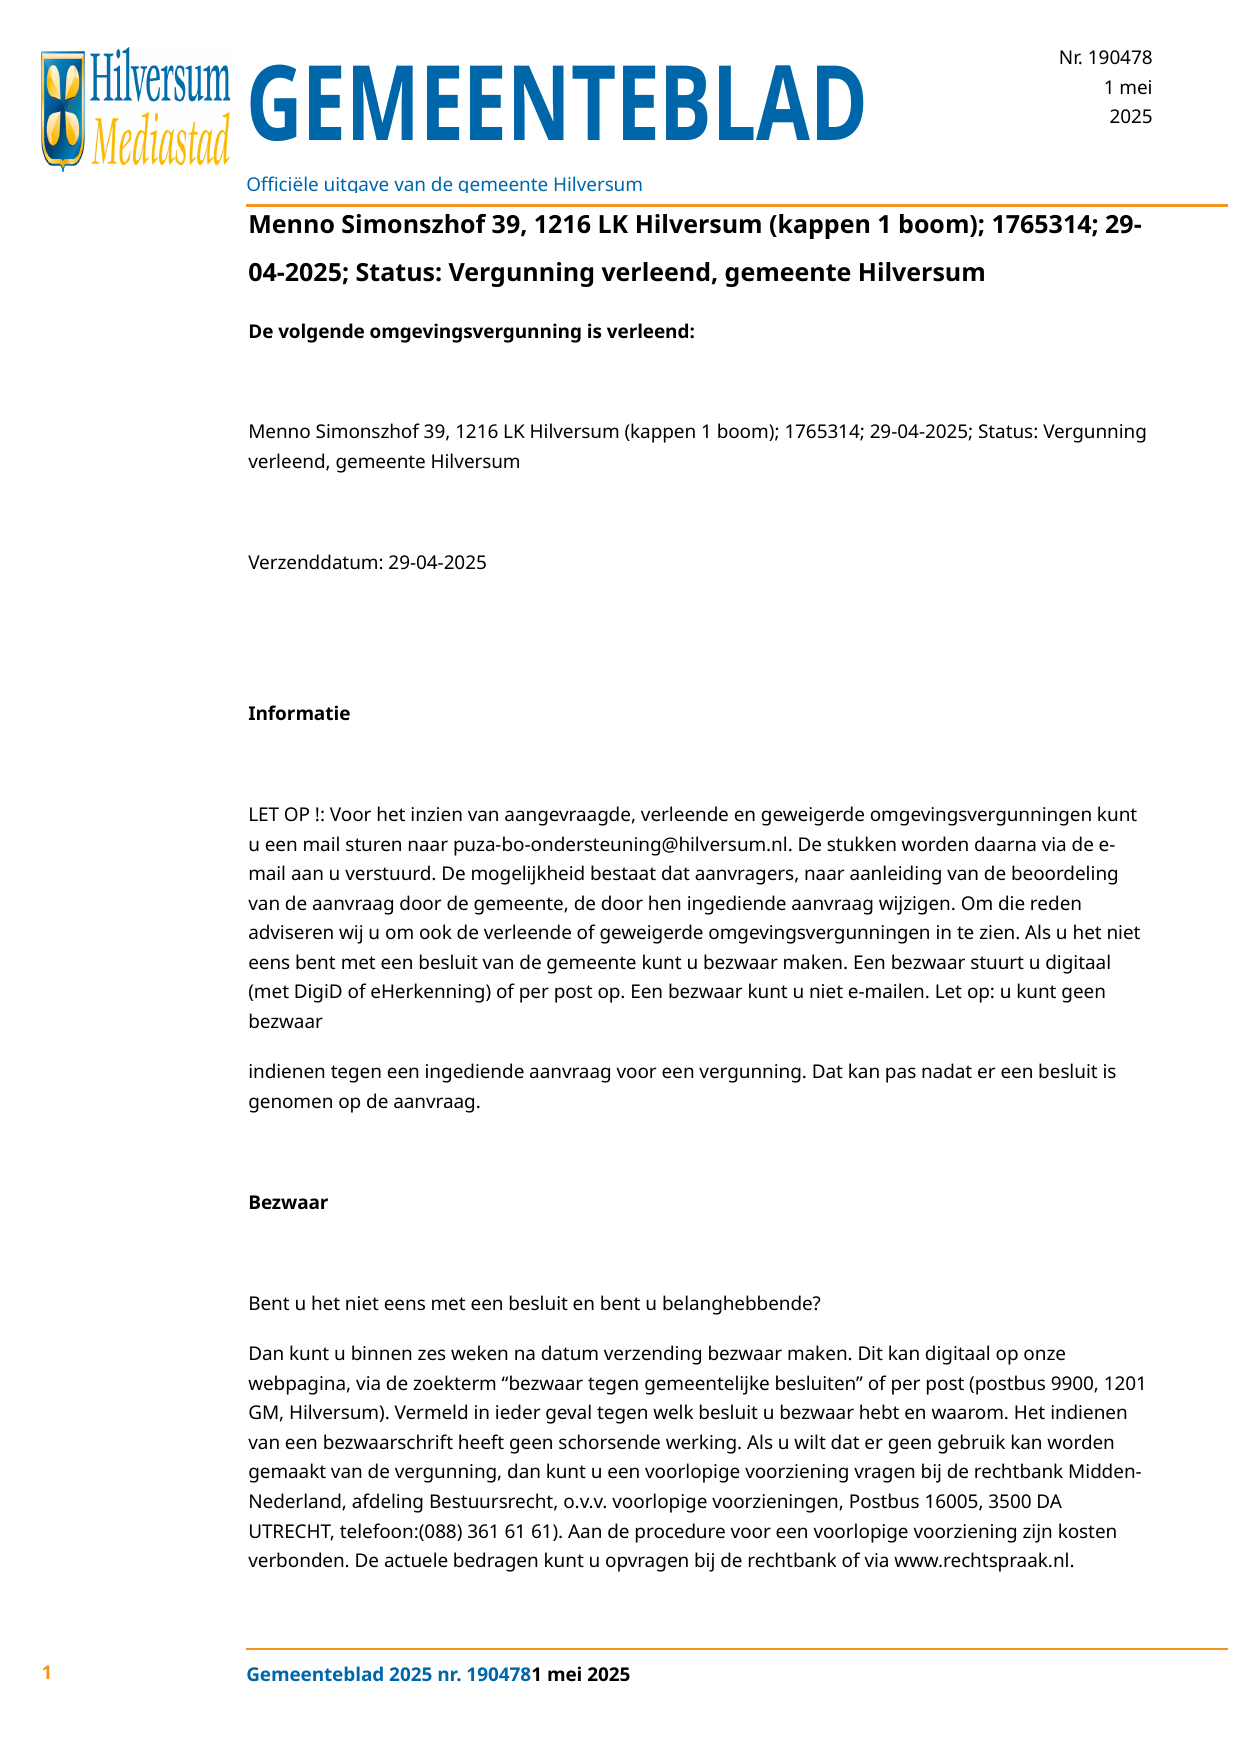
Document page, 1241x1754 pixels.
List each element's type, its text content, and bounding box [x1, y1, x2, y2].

text Menno Simonszhof 39, 1216 LK Hilversum (kappen 1 boom); 1765314; 29-04-2025; Status: Vergunning verleend, gemeente Hilversum [248, 419, 1152, 474]
text Verzenddatum: 29-04-2025 [248, 549, 1152, 575]
text Menno Simonszhof 39, 1216 LK Hilversum (kappen 1 boom); 1765314; 29-04-2025; Status: Vergunning verleend, gemeente Hilversum [248, 207, 1152, 288]
text Bezwaar [248, 1189, 1152, 1215]
text Bent u het niet eens met een besluit en bent u belanghebbende? [248, 1290, 1152, 1316]
text LET OP !: Voor het inzien van aangevraagde, verleende en geweigerde omgevingsvergunningen kunt u een mail sturen naar puza-bo-ondersteuning@hilversum.nl. De stukken worden daarna via de e-mail aan u verstuurd. De mogelijkheid bestaat dat aanvragers, naar aanleiding van de beoordeling van de aanvraag door de gemeente, de door hen ingediende aanvraag wijzigen. Om die reden adviseren wij u om ook de verleende of geweigerde omgevingsvergunningen in te zien. Als u het niet eens bent met een besluit van de gemeente kunt u bezwaar maken. Een bezwaar stuurt u digitaal (met DigiD of eHerkenning) of per post op. Een bezwaar kunt u niet e-mailen. Let op: u kunt geen bezwaar [248, 801, 1152, 1034]
text indienen tegen een ingediende aanvraag voor een vergunning. Dat kan pas nadat er een besluit is genomen op de aanvraag. [248, 1059, 1152, 1114]
text Dan kunt u binnen zes weken na datum verzending bezwaar maken. Dit kan digitaal op onze webpagina, via de zoekterm “bezwaar tegen gemeentelijke besluiten” of per post (postbus 9900, 1201 GM, Hilversum). Vermeld in ieder geval tegen welk besluit u bezwaar hebt en waarom. Het indienen van een bezwaarschrift heeft geen schorsende werking. Als u wilt dat er geen gebruik kan worden gemaakt van de vergunning, dan kunt u een voorlopige voorziening vragen bij de rechtbank Midden-Nederland, afdeling Bestuursrecht, o.v.v. voorlopige voorzieningen, Postbus 16005, 3500 DA UTRECHT, telefoon:(088) 361 61 61). Aan de procedure voor een voorlopige voorziening zijn kosten verbonden. De actuele bedragen kunt u opvragen bij de rechtbank of via www.rechtspraak.nl. [248, 1340, 1152, 1573]
picture [41, 47, 231, 172]
text Informatie [248, 700, 1152, 726]
text De volgende omgevingsvergunning is verleend: [248, 318, 1152, 344]
